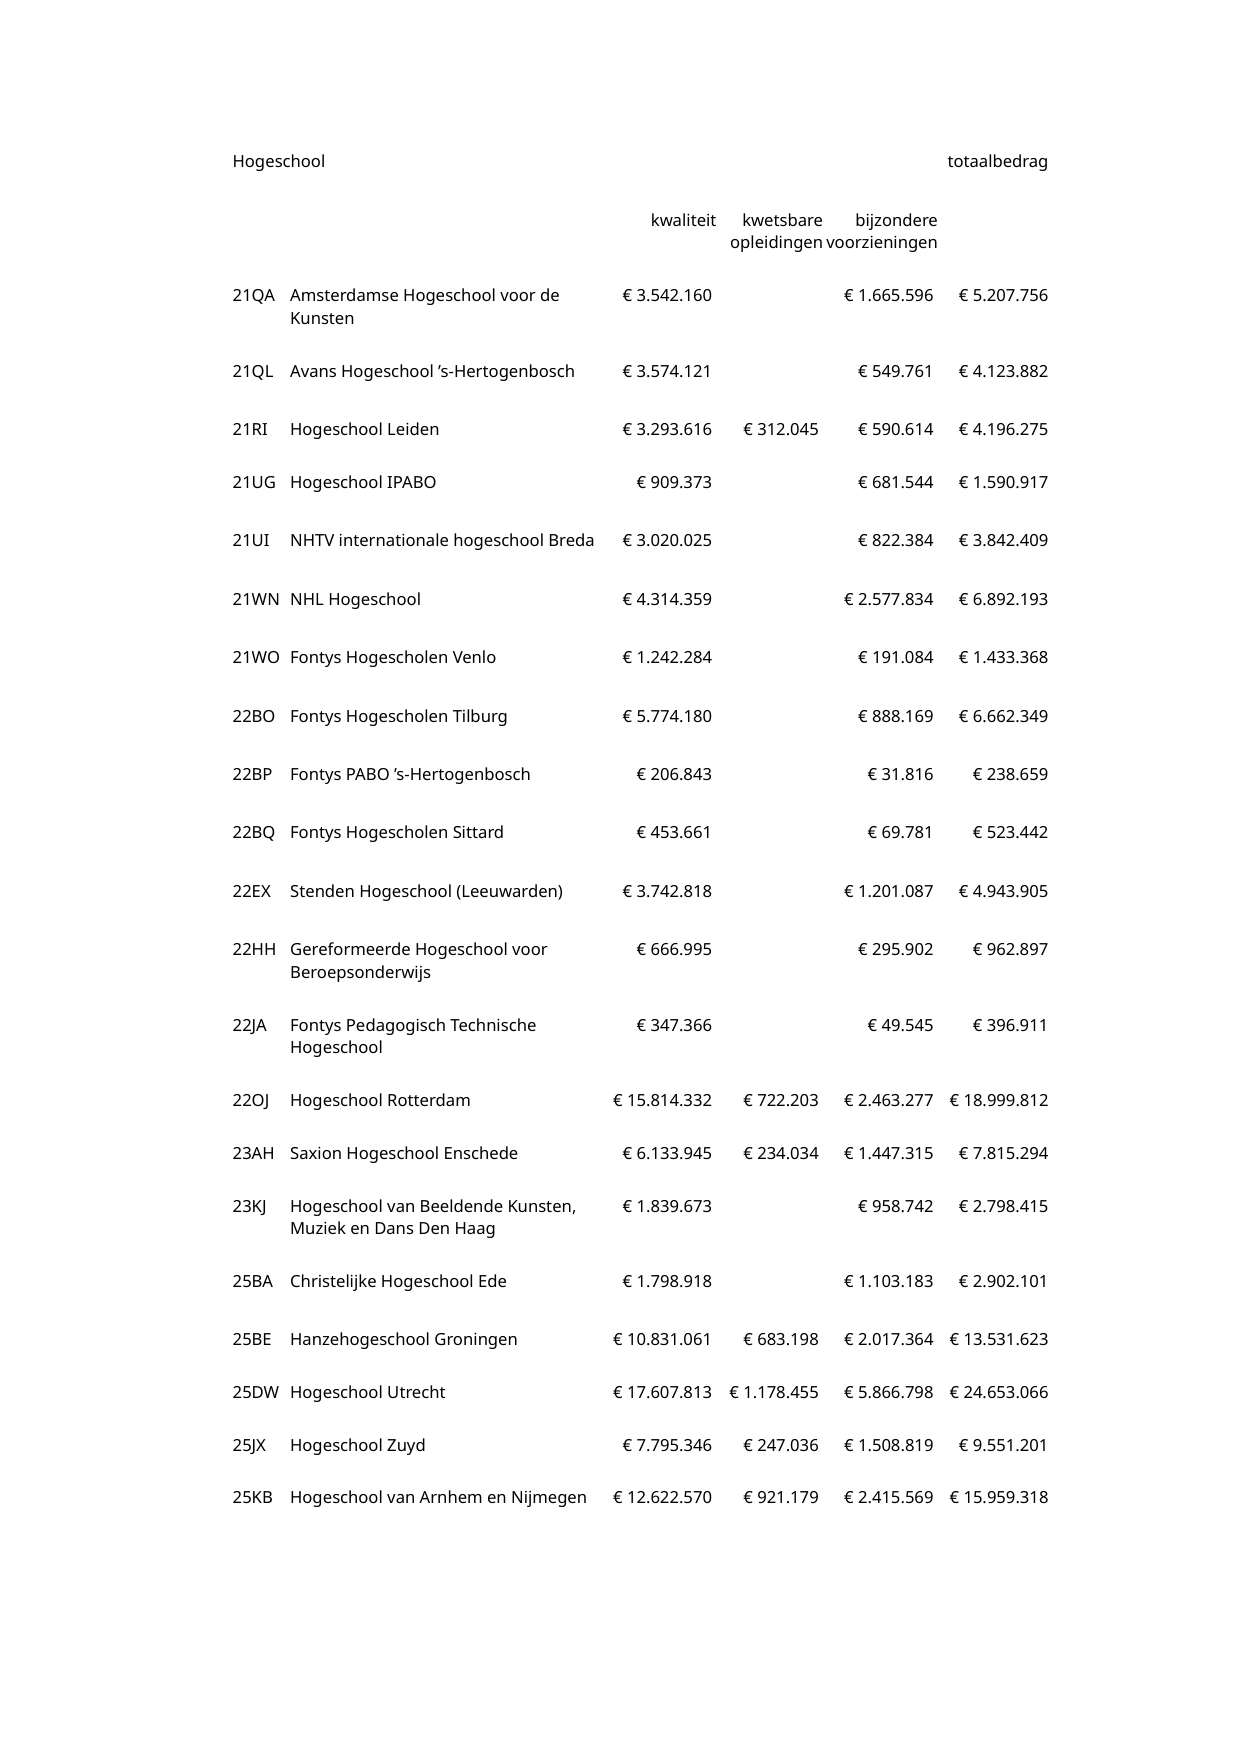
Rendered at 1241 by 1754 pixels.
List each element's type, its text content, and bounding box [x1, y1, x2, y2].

table_cell bijzondere voorzieningen [823, 209, 938, 284]
table_cell € 6.133.945 [601, 1141, 716, 1194]
table_cell Amsterdamse Hogeschool voor de Kunsten [290, 284, 601, 359]
table_cell 22BQ [233, 821, 290, 879]
table_cell € 15.959.318 [938, 1486, 1053, 1539]
table_cell € 1.242.284 [601, 646, 716, 704]
table_cell € 5.866.798 [823, 1381, 938, 1433]
table_cell [716, 470, 823, 529]
table_cell € 31.816 [823, 763, 938, 821]
table_cell Hogeschool van Arnhem en Nijmegen [290, 1486, 601, 1539]
table_cell Hogeschool Utrecht [290, 1381, 601, 1433]
table_cell € 1.665.596 [823, 284, 938, 359]
table_cell 25DW [233, 1381, 290, 1433]
table_cell Fontys Hogescholen Sittard [290, 821, 601, 879]
table_cell [716, 821, 823, 879]
table_cell Hogeschool van Beeldende Kunsten, Muziek en Dans Den Haag [290, 1194, 601, 1269]
table_cell Hogeschool IPABO [290, 470, 601, 529]
table_cell € 9.551.201 [938, 1434, 1053, 1486]
table_cell € 1.447.315 [823, 1141, 938, 1194]
table_cell € 523.442 [938, 821, 1053, 879]
table_cell € 4.123.882 [938, 359, 1053, 418]
table_cell 21QA [233, 284, 290, 359]
table_cell kwaliteit [601, 209, 716, 284]
table_cell € 6.662.349 [938, 704, 1053, 763]
table_cell Hogeschool Rotterdam [290, 1089, 601, 1141]
table_cell [716, 880, 823, 938]
table_cell [716, 763, 823, 821]
table_cell € 909.373 [601, 470, 716, 529]
table_cell Gereformeerde Hogeschool voor Beroepsonderwijs [290, 938, 601, 1013]
table_cell € 888.169 [823, 704, 938, 763]
table_cell 21RI [233, 418, 290, 470]
table_cell € 1.201.087 [823, 880, 938, 938]
table_cell € 4.943.905 [938, 880, 1053, 938]
table_cell 25JX [233, 1434, 290, 1486]
table_cell € 1.798.918 [601, 1270, 716, 1328]
table_cell 21QL [233, 359, 290, 418]
table_cell € 396.911 [938, 1013, 1053, 1089]
table_cell NHL Hogeschool [290, 587, 601, 646]
table_cell € 312.045 [716, 418, 823, 470]
table_cell 25BA [233, 1270, 290, 1328]
table_cell € 12.622.570 [601, 1486, 716, 1539]
table_cell € 13.531.623 [938, 1328, 1053, 1381]
table_cell 21WN [233, 587, 290, 646]
table_cell € 2.415.569 [823, 1486, 938, 1539]
table_cell 23KJ [233, 1194, 290, 1269]
table_cell € 2.017.364 [823, 1328, 938, 1381]
table_cell € 6.892.193 [938, 587, 1053, 646]
table_cell € 921.179 [716, 1486, 823, 1539]
table_cell [716, 704, 823, 763]
table_cell Saxion Hogeschool Enschede [290, 1141, 601, 1194]
table_cell € 683.198 [716, 1328, 823, 1381]
table_cell € 962.897 [938, 938, 1053, 1013]
table_cell [716, 284, 823, 359]
table_cell € 958.742 [823, 1194, 938, 1269]
table_cell € 15.814.332 [601, 1089, 716, 1141]
table_cell € 206.843 [601, 763, 716, 821]
table_cell Hogeschool Leiden [290, 418, 601, 470]
table_cell 22BO [233, 704, 290, 763]
table_cell Christelijke Hogeschool Ede [290, 1270, 601, 1328]
table_cell € 24.653.066 [938, 1381, 1053, 1433]
table_cell € 549.761 [823, 359, 938, 418]
table_cell 22OJ [233, 1089, 290, 1141]
table_cell € 4.196.275 [938, 418, 1053, 470]
table_cell € 2.798.415 [938, 1194, 1053, 1269]
table_cell [716, 1270, 823, 1328]
table_cell [716, 529, 823, 587]
table_cell € 3.742.818 [601, 880, 716, 938]
table_cell 23AH [233, 1141, 290, 1194]
table_cell € 234.034 [716, 1141, 823, 1194]
table_cell € 1.839.673 [601, 1194, 716, 1269]
table_cell € 681.544 [823, 470, 938, 529]
table_cell € 3.020.025 [601, 529, 716, 587]
table_cell Fontys PABO ’s-Hertogenbosch [290, 763, 601, 821]
table_cell € 722.203 [716, 1089, 823, 1141]
table_cell € 10.831.061 [601, 1328, 716, 1381]
table_header [601, 150, 938, 208]
table_cell € 69.781 [823, 821, 938, 879]
table_cell 21WO [233, 646, 290, 704]
table_cell € 49.545 [823, 1013, 938, 1089]
table_cell 21UI [233, 529, 290, 587]
table_cell € 4.314.359 [601, 587, 716, 646]
table_cell € 822.384 [823, 529, 938, 587]
table_cell € 5.774.180 [601, 704, 716, 763]
table_cell [716, 359, 823, 418]
table_cell Stenden Hogeschool (Leeuwarden) [290, 880, 601, 938]
table_cell € 3.842.409 [938, 529, 1053, 587]
table_cell € 295.902 [823, 938, 938, 1013]
table_cell € 2.463.277 [823, 1089, 938, 1141]
table_cell € 3.293.616 [601, 418, 716, 470]
table_cell 22BP [233, 763, 290, 821]
table_cell Hogeschool Zuyd [290, 1434, 601, 1486]
table_cell kwetsbare opleidingen [716, 209, 823, 284]
table_cell 25KB [233, 1486, 290, 1539]
table_cell Fontys Hogescholen Venlo [290, 646, 601, 704]
table_cell 21UG [233, 470, 290, 529]
table_cell [716, 938, 823, 1013]
table_cell € 3.542.160 [601, 284, 716, 359]
table_cell € 238.659 [938, 763, 1053, 821]
table_cell € 247.036 [716, 1434, 823, 1486]
table_cell Fontys Hogescholen Tilburg [290, 704, 601, 763]
table_cell € 7.795.346 [601, 1434, 716, 1486]
table_cell € 1.590.917 [938, 470, 1053, 529]
table_cell € 17.607.813 [601, 1381, 716, 1433]
table_header Hogeschool [233, 150, 601, 284]
table_cell Hanzehogeschool Groningen [290, 1328, 601, 1381]
table_cell 22JA [233, 1013, 290, 1089]
table_cell € 2.577.834 [823, 587, 938, 646]
table_cell € 666.995 [601, 938, 716, 1013]
table_cell € 5.207.756 [938, 284, 1053, 359]
table_cell [716, 1194, 823, 1269]
table_cell € 1.433.368 [938, 646, 1053, 704]
table_cell NHTV internationale hogeschool Breda [290, 529, 601, 587]
table_cell € 18.999.812 [938, 1089, 1053, 1141]
table_cell [716, 587, 823, 646]
table_cell Avans Hogeschool ’s-Hertogenbosch [290, 359, 601, 418]
table_cell € 3.574.121 [601, 359, 716, 418]
table_cell [716, 646, 823, 704]
table_cell € 191.084 [823, 646, 938, 704]
table_cell 22EX [233, 880, 290, 938]
table_cell € 1.178.455 [716, 1381, 823, 1433]
table_cell Fontys Pedagogisch Technische Hogeschool [290, 1013, 601, 1089]
table_cell [716, 1013, 823, 1089]
table_cell 22HH [233, 938, 290, 1013]
table_cell € 1.103.183 [823, 1270, 938, 1328]
table_cell € 1.508.819 [823, 1434, 938, 1486]
table_header totaalbedrag [938, 150, 1053, 284]
table_cell € 590.614 [823, 418, 938, 470]
table_cell 25BE [233, 1328, 290, 1381]
table_cell € 453.661 [601, 821, 716, 879]
table_cell € 347.366 [601, 1013, 716, 1089]
table_cell € 2.902.101 [938, 1270, 1053, 1328]
table_cell € 7.815.294 [938, 1141, 1053, 1194]
